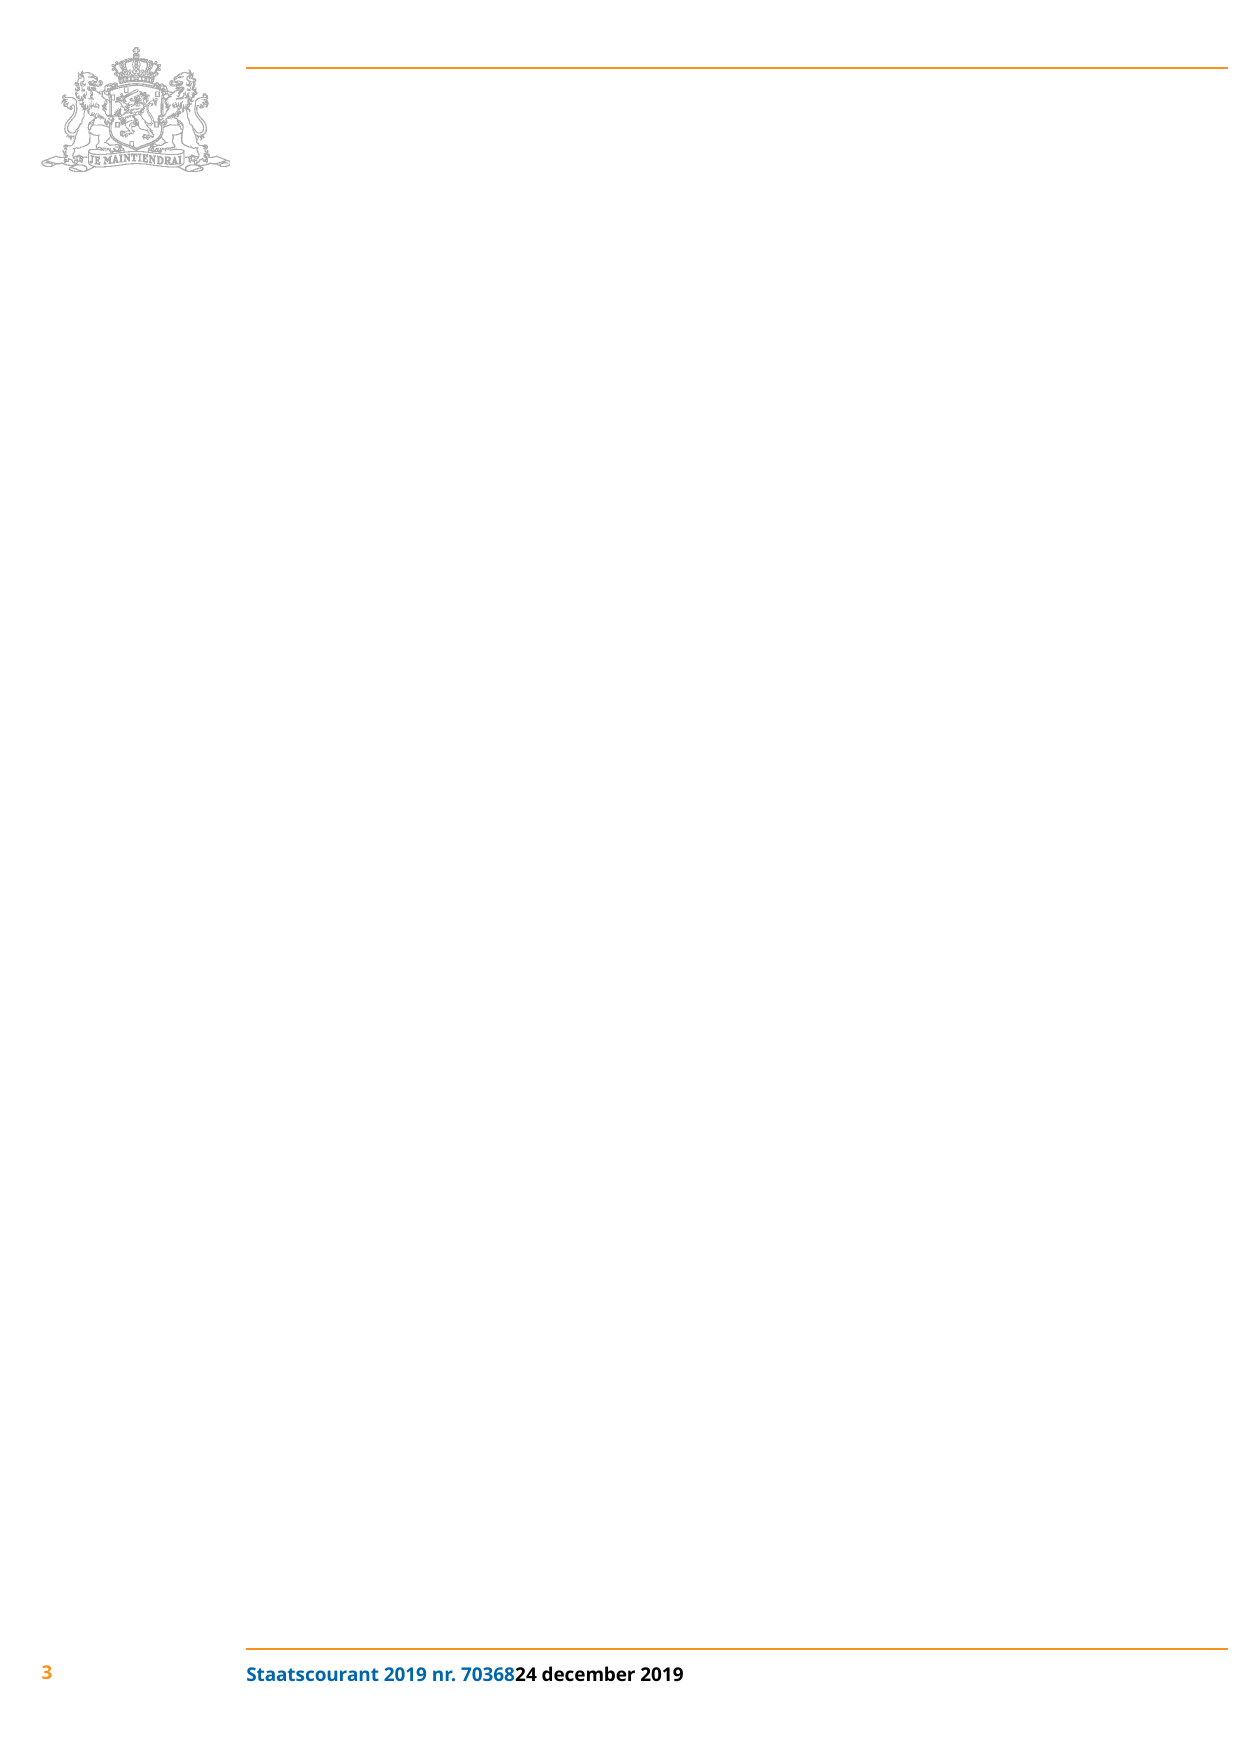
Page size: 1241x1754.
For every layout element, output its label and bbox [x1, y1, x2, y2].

picture [41, 47, 231, 172]
